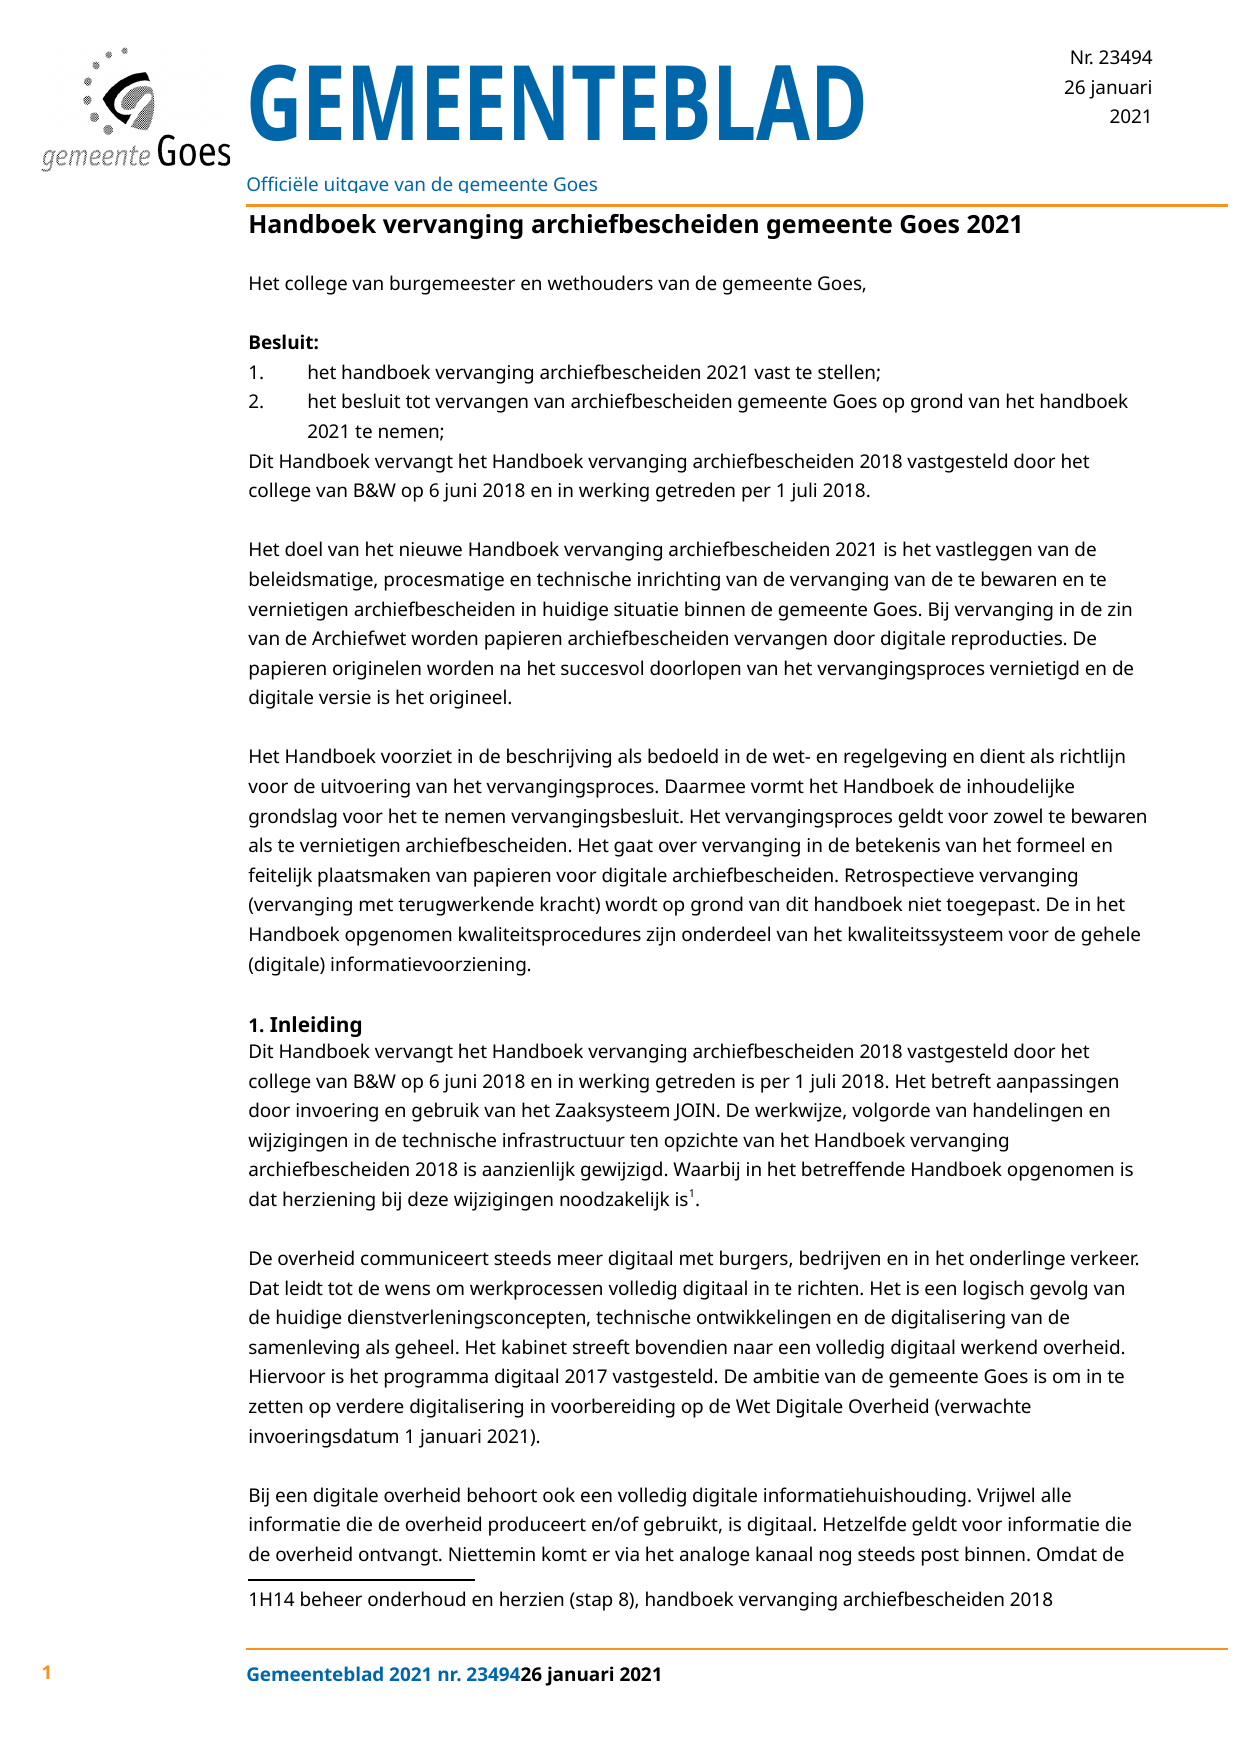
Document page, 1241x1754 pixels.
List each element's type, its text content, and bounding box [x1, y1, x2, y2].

list het besluit tot vervangen van archiefbescheiden gemeente Goes op grond van het handboek 2021 te nemen; [248, 389, 1152, 444]
text Het college van burgemeester en wethouders van de gemeente Goes, [248, 270, 1152, 296]
text Handboek vervanging archiefbescheiden gemeente Goes 2021 [248, 207, 1152, 241]
text H14 beheer onderhoud en herzien (stap 8), handboek vervanging archiefbescheiden 2018 [248, 1586, 1152, 1612]
text Bij een digitale overheid behoort ook een volledig digitale informatiehuishouding. Vrijwel alle informatie die de overheid produceert en/of gebruikt, is digitaal. Hetzelfde geldt voor informatie die de overheid ontvangt. Niettemin komt er via het analoge kanaal nog steeds post binnen. Omdat de [248, 1482, 1152, 1567]
text 1. Inleiding [248, 1010, 1152, 1038]
text Dit Handboek vervangt het Handboek vervanging archiefbescheiden 2018 vastgesteld door het college van B&W op 6 juni 2018 en in werking getreden per 1 juli 2018. [248, 448, 1152, 503]
text Het Handboek voorziet in de beschrijving als bedoeld in de wet- en regelgeving en dient als richtlijn voor de uitvoering van het vervangingsproces. Daarmee vormt het Handboek de inhoudelijke grondslag voor het te nemen vervangingsbesluit. Het vervangingsproces geldt voor zowel te bewaren als te vernietigen archiefbescheiden. Het gaat over vervanging in de betekenis van het formeel en feitelijk plaatsmaken van papieren voor digitale archiefbescheiden. Retrospectieve vervanging (vervanging met terugwerkende kracht) wordt op grond van dit handboek niet toegepast. De in het Handboek opgenomen kwaliteitsprocedures zijn onderdeel van het kwaliteitssysteem voor de gehele (digitale) informatievoorziening. [248, 744, 1152, 976]
text Dit Handboek vervangt het Handboek vervanging archiefbescheiden 2018 vastgesteld door het college van B&W op 6 juni 2018 en in werking getreden is per 1 juli 2018. Het betreft aanpassingen door invoering en gebruik van het Zaaksysteem JOIN. De werkwijze, volgorde van handelingen en wijzigingen in de technische infrastructuur ten opzichte van het Handboek vervanging archiefbescheiden 2018 is aanzienlijk gewijzigd. Waarbij in het betreffende Handboek opgenomen is dat herziening bij deze wijzigingen noodzakelijk is. [248, 1038, 1152, 1212]
list het handboek vervanging archiefbescheiden 2021 vast te stellen; [248, 359, 1152, 385]
text Besluit: [248, 329, 1152, 355]
text De overheid communiceert steeds meer digitaal met burgers, bedrijven en in het onderlinge verkeer. Dat leidt tot de wens om werkprocessen volledig digitaal in te richten. Het is een logisch gevolg van de huidige dienstverleningsconcepten, technische ontwikkelingen en de digitalisering van de samenleving als geheel. Het kabinet streeft bovendien naar een volledig digitaal werkend overheid. Hiervoor is het programma digitaal 2017 vastgesteld. De ambitie van de gemeente Goes is om in te zetten op verdere digitalisering in voorbereiding op de Wet Digitale Overheid (verwachte invoeringsdatum 1 januari 2021). [248, 1245, 1152, 1449]
picture [41, 47, 231, 172]
text Het doel van het nieuwe Handboek vervanging archiefbescheiden 2021 is het vastleggen van de beleidsmatige, procesmatige en technische inrichting van de vervanging van de te bewaren en te vernietigen archiefbescheiden in huidige situatie binnen de gemeente Goes. Bij vervanging in de zin van de Archiefwet worden papieren archiefbescheiden vervangen door digitale reproducties. De papieren originelen worden na het succesvol doorlopen van het vervangingsproces vernietigd en de digitale versie is het origineel. [248, 537, 1152, 710]
